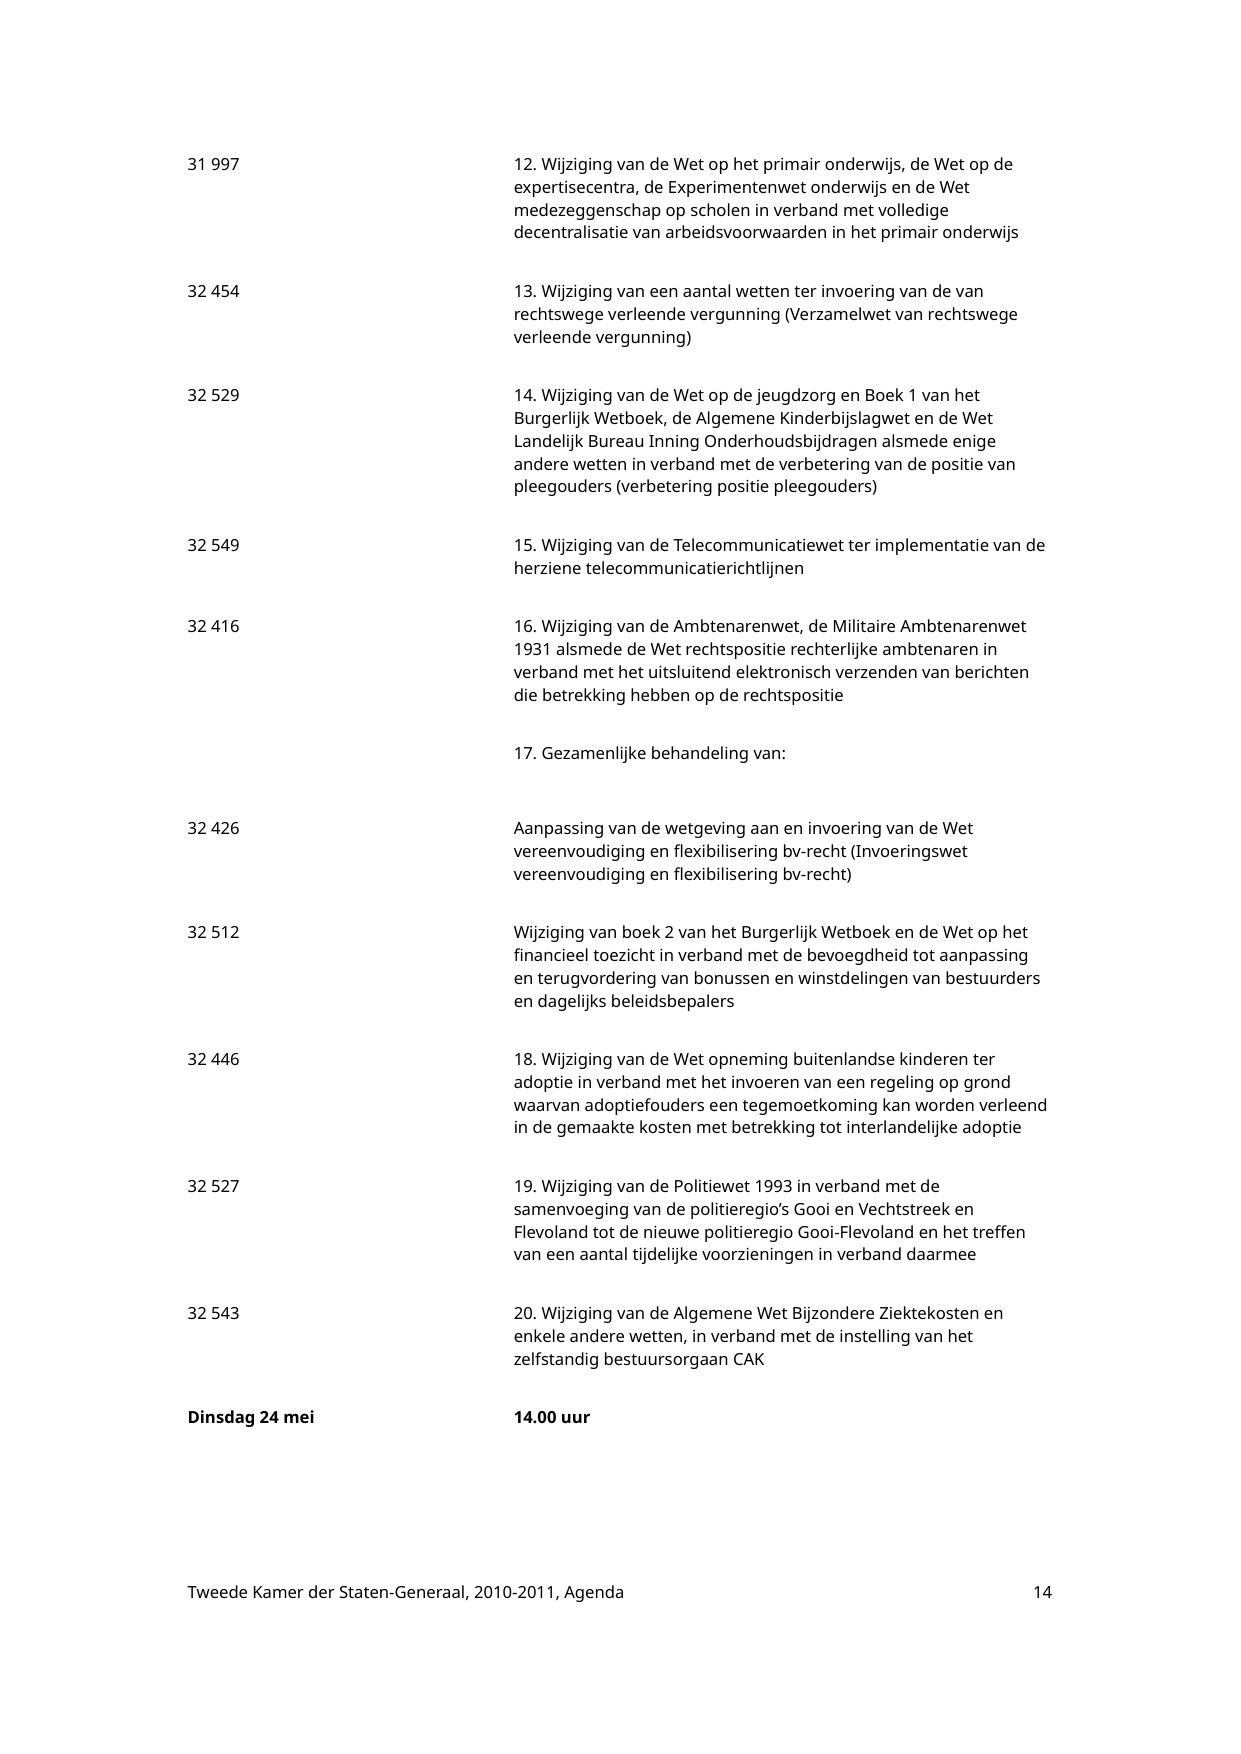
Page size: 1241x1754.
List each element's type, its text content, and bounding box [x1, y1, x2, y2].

table_cell Wijziging van boek 2 van het Burgerlijk Wetboek en de Wet op het financieel toezicht in verband met de bevoegdheid tot aanpassing en terugvordering van bonussen en winstdelingen van bestuurders en dagelijks beleidsbepalers [510, 918, 1053, 1045]
table_cell 32 512 [188, 918, 490, 1045]
table_cell [188, 739, 490, 814]
table_cell 32 416 [188, 612, 490, 739]
table_cell 32 446 [188, 1045, 490, 1172]
table_cell [490, 531, 510, 612]
table_cell [490, 814, 510, 918]
table_cell [490, 612, 510, 739]
table_cell 17. Gezamenlijke behandeling van: [510, 739, 1053, 814]
table_cell 32 549 [188, 531, 490, 612]
table_cell [490, 381, 510, 531]
table_cell Aanpassing van de wetgeving aan en invoering van de Wet vereenvoudiging en flexibilisering bv-recht (Invoeringswet vereenvoudiging en flexibilisering bv-recht) [510, 814, 1053, 918]
table_cell 32 529 [188, 381, 490, 531]
table_header Dinsdag 24 mei [188, 1403, 490, 1478]
table_cell 16. Wijziging van de Ambtenarenwet, de Militaire Ambtenarenwet 1931 alsmede de Wet rechtspositie rechterlijke ambtenaren in verband met het uitsluitend elektronisch verzenden van berichten die betrekking hebben op de rechtspositie [510, 612, 1053, 739]
table_cell 31 997 [188, 150, 490, 277]
table_header 14.00 uur [510, 1403, 1053, 1478]
table_cell 32 454 [188, 277, 490, 381]
table_cell 18. Wijziging van de Wet opneming buitenlandse kinderen ter adoptie in verband met het invoeren van een regeling op grond waarvan adoptiefouders een tegemoetkoming kan worden verleend in de gemaakte kosten met betrekking tot interlandelijke adoptie [510, 1045, 1053, 1172]
table_cell 13. Wijziging van een aantal wetten ter invoering van de van rechtswege verleende vergunning (Verzamelwet van rechtswege verleende vergunning) [510, 277, 1053, 381]
table_cell 19. Wijziging van de Politiewet 1993 in verband met de samenvoeging van de politieregio’s Gooi en Vechtstreek en Flevoland tot de nieuwe politieregio Gooi-Flevoland en het treffen van een aantal tijdelijke voorzieningen in verband daarmee [510, 1172, 1053, 1299]
table_cell 20. Wijziging van de Algemene Wet Bijzondere Ziektekosten en enkele andere wetten, in verband met de instelling van het zelfstandig bestuursorgaan CAK [510, 1299, 1053, 1403]
table_cell [490, 918, 510, 1045]
table_cell 12. Wijziging van de Wet op het primair onderwijs, de Wet op de expertisecentra, de Experimentenwet onderwijs en de Wet medezeggenschap op scholen in verband met volledige decentralisatie van arbeidsvoorwaarden in het primair onderwijs [510, 150, 1053, 277]
table_cell [490, 739, 510, 814]
table_header [490, 1403, 510, 1478]
table_cell [490, 1299, 510, 1403]
table_cell 32 527 [188, 1172, 490, 1299]
table_cell [490, 1172, 510, 1299]
table_cell 15. Wijziging van de Telecommunicatiewet ter implementatie van de herziene telecommunicatierichtlijnen [510, 531, 1053, 612]
table_cell [490, 150, 510, 277]
table_cell 14. Wijziging van de Wet op de jeugdzorg en Boek 1 van het Burgerlijk Wetboek, de Algemene Kinderbijslagwet en de Wet Landelijk Bureau Inning Onderhoudsbijdragen alsmede enige andere wetten in verband met de verbetering van de positie van pleegouders (verbetering positie pleegouders) [510, 381, 1053, 531]
table_cell [490, 277, 510, 381]
table_cell 32 426 [188, 814, 490, 918]
table_cell 32 543 [188, 1299, 490, 1403]
table_cell [490, 1045, 510, 1172]
